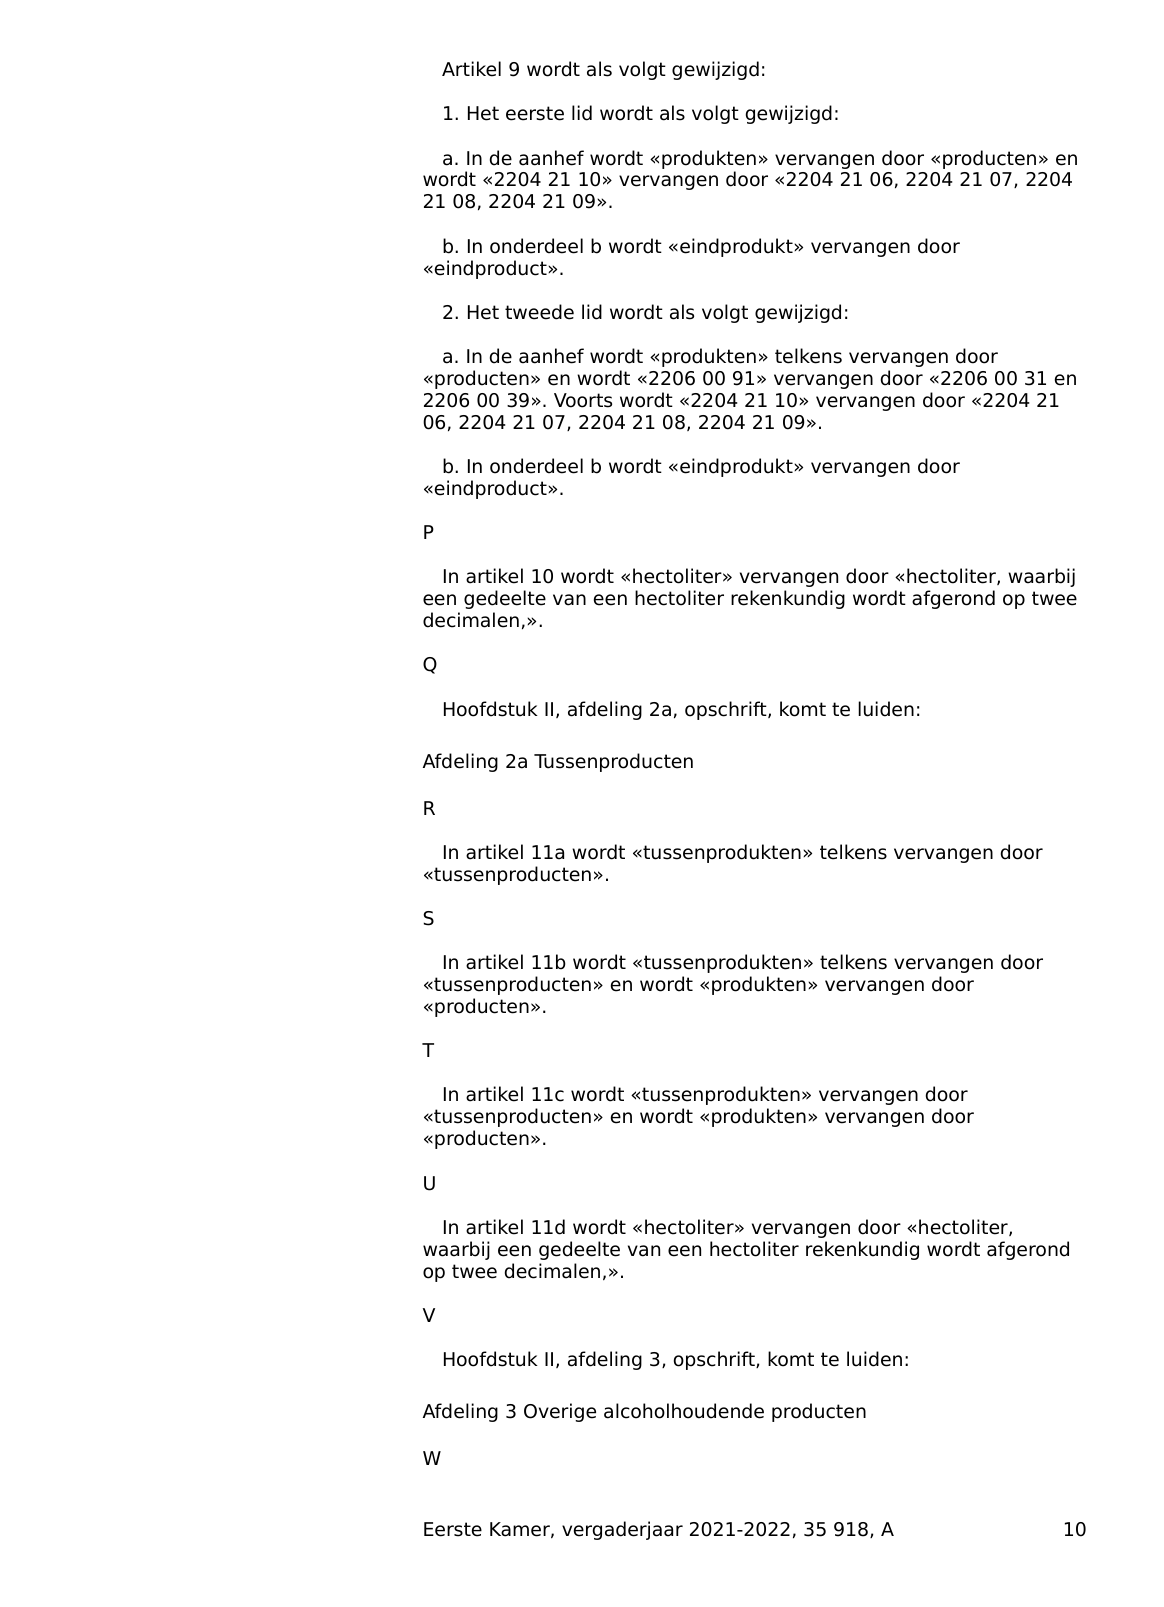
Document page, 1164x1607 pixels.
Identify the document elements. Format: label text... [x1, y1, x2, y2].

subtitle Afdeling 3 Overige alcoholhoudende producten [422, 1401, 1087, 1423]
text In artikel 11d wordt «hectoliter» vervangen door «hectoliter, waarbij een gedeelte van een hectoliter rekenkundig wordt afgerond op twee decimalen,». [422, 1217, 1087, 1282]
text b. In onderdeel b wordt «eindprodukt» vervangen door «eindproduct». [422, 236, 1087, 279]
text R [422, 797, 1087, 819]
text In artikel 10 wordt «hectoliter» vervangen door «hectoliter, waarbij een gedeelte van een hectoliter rekenkundig wordt afgerond op twee decimalen,». [422, 566, 1087, 632]
text T [422, 1040, 1087, 1062]
text b. In onderdeel b wordt «eindprodukt» vervangen door «eindproduct». [422, 456, 1087, 500]
text a. In de aanhef wordt «produkten» vervangen door «producten» en wordt «2204 21 10» vervangen door «2204 21 06, 2204 21 07, 2204 21 08, 2204 21 09». [422, 147, 1087, 213]
text S [422, 908, 1087, 930]
text In artikel 11c wordt «tussenprodukten» vervangen door «tussenproducten» en wordt «produkten» vervangen door «producten». [422, 1084, 1087, 1150]
subtitle Afdeling 2a Tussenproducten [422, 751, 1087, 772]
text W [422, 1448, 1087, 1470]
text 1. Het eerste lid wordt als volgt gewijzigd: [422, 103, 1087, 125]
text Artikel 9 wordt als volgt gewijzigd: [422, 59, 1087, 81]
text Hoofdstuk II, afdeling 2a, opschrift, komt te luiden: [422, 698, 1087, 721]
text Q [422, 654, 1087, 676]
text U [422, 1172, 1087, 1194]
text P [422, 522, 1087, 544]
text In artikel 11b wordt «tussenprodukten» telkens vervangen door «tussenproducten» en wordt «produkten» vervangen door «producten». [422, 952, 1087, 1018]
text 2. Het tweede lid wordt als volgt gewijzigd: [422, 302, 1087, 324]
text Hoofdstuk II, afdeling 3, opschrift, komt te luiden: [422, 1349, 1087, 1371]
text In artikel 11a wordt «tussenprodukten» telkens vervangen door «tussenproducten». [422, 842, 1087, 886]
text V [422, 1305, 1087, 1327]
text a. In de aanhef wordt «produkten» telkens vervangen door «producten» en wordt «2206 00 91» vervangen door «2206 00 31 en 2206 00 39». Voorts wordt «2204 21 10» vervangen door «2204 21 06, 2204 21 07, 2204 21 08, 2204 21 09». [422, 346, 1087, 434]
